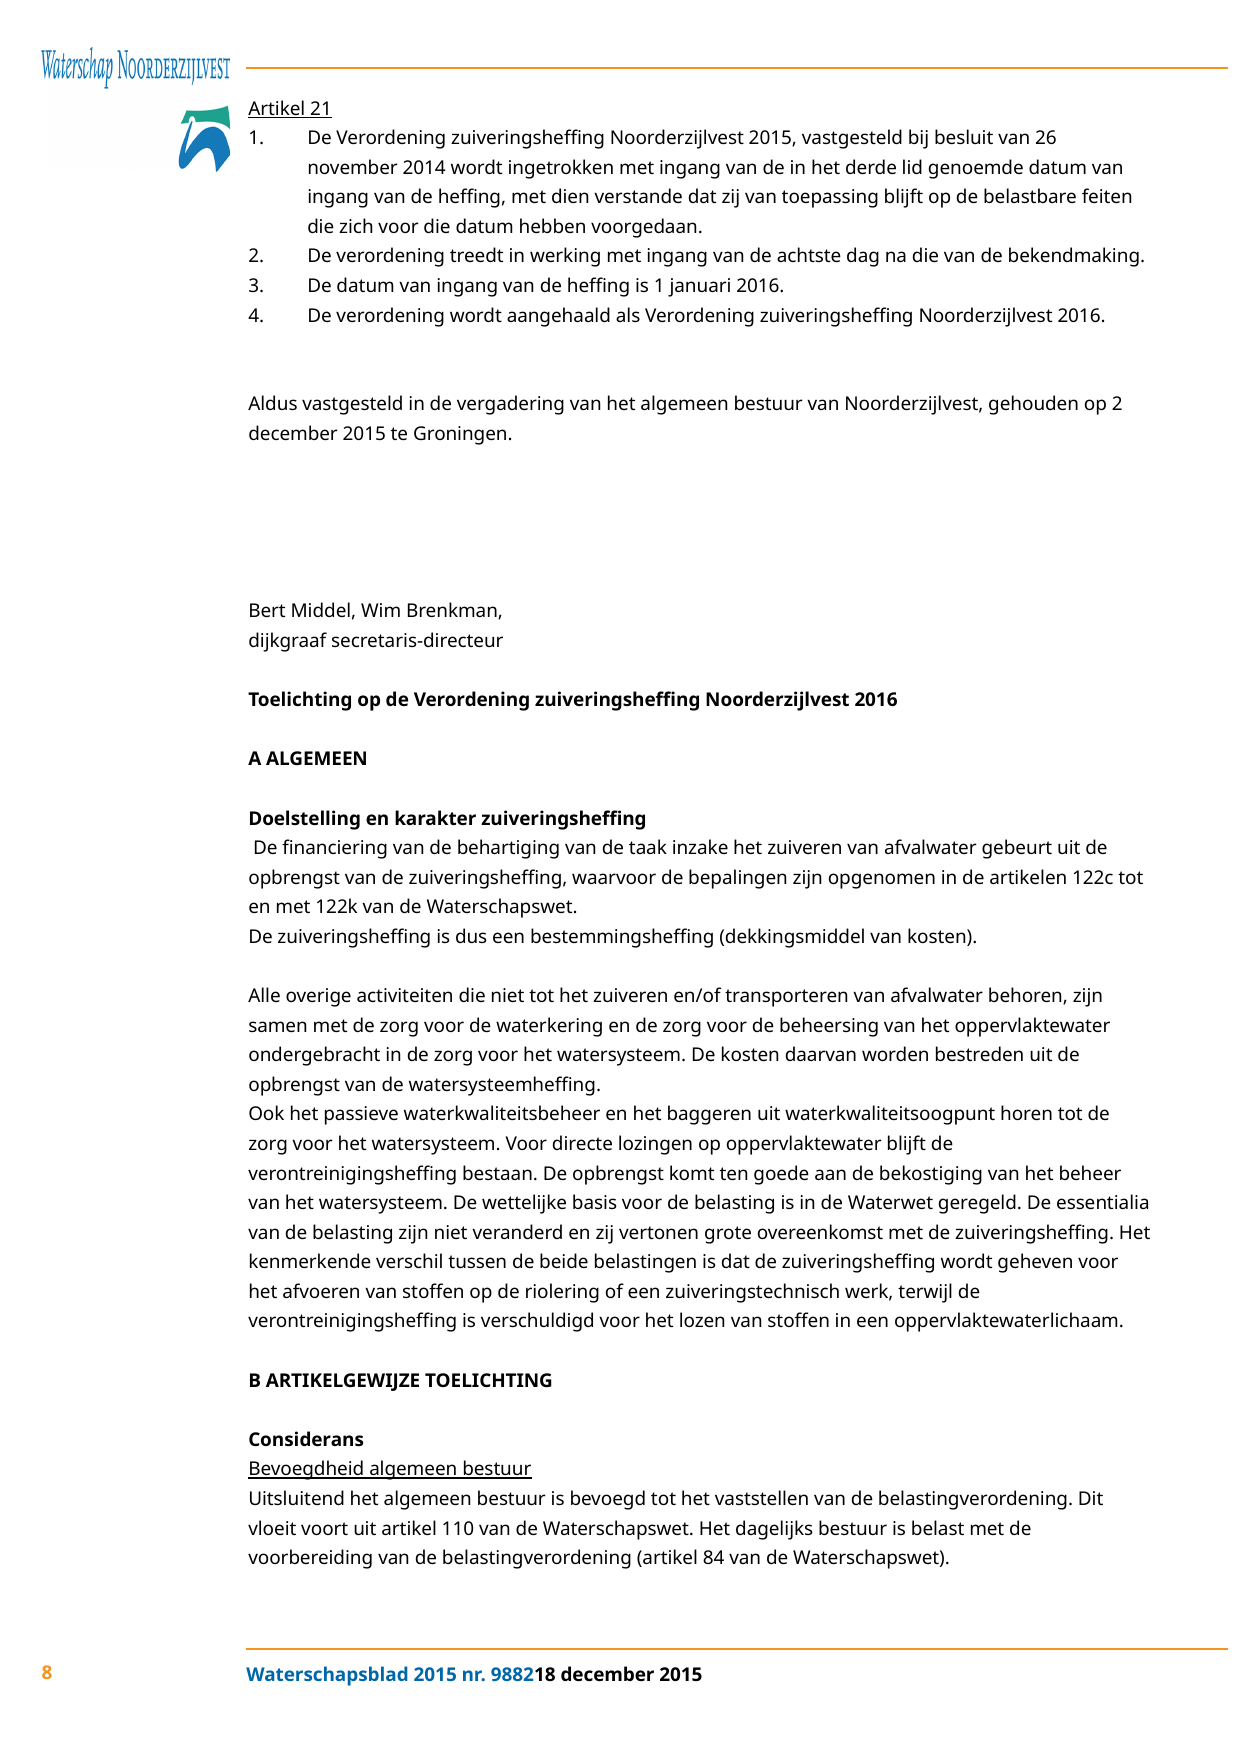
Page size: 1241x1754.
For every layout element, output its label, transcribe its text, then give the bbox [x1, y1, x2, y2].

text Ook het passieve waterkwaliteitsbeheer en het baggeren uit waterkwaliteitsoogpunt horen tot de zorg voor het watersysteem. Voor directe lozingen op oppervlaktewater blijft de verontreinigingsheffing bestaan. De opbrengst komt ten goede aan de bekostiging van het beheer van het watersysteem. De wettelijke basis voor de belasting is in de Waterwet geregeld. De essentialia van de belasting zijn niet veranderd en zij vertonen grote overeenkomst met de zuiveringsheffing. Het kenmerkende verschil tussen de beide belastingen is dat de zuiveringsheffing wordt geheven voor het afvoeren van stoffen op de riolering of een zuiveringstechnisch werk, terwijl de verontreinigingsheffing is verschuldigd voor het lozen van stoffen in een oppervlaktewaterlichaam. [248, 1101, 1152, 1333]
list De Verordening zuiveringsheffing Noorderzijlvest 2015, vastgesteld bij besluit van 26 november 2014 wordt ingetrokken met ingang van de in het derde lid genoemde datum van ingang van de heffing, met dien verstande dat zij van toepassing blijft op de belastbare feiten die zich voor die datum hebben voorgedaan. [248, 124, 1152, 239]
text Doelstelling en karakter zuiveringsheffing [248, 805, 1152, 831]
text dijkgraaf secretaris-directeur [248, 627, 1152, 653]
text Toelichting op de Verordening zuiveringsheffing Noorderzijlvest 2016 [248, 686, 1152, 712]
picture [41, 47, 231, 172]
text Aldus vastgesteld in de vergadering van het algemeen bestuur van Noorderzijlvest, gehouden op 2 december 2015 te Groningen. [248, 391, 1152, 446]
text De zuiveringsheffing is dus een bestemmingsheffing (dekkingsmiddel van kosten). [248, 923, 1152, 949]
text Alle overige activiteiten die niet tot het zuiveren en/of transporteren van afvalwater behoren, zijn samen met de zorg voor de waterkering en de zorg voor de beheersing van het oppervlaktewater ondergebracht in de zorg voor het watersysteem. De kosten daarvan worden bestreden uit de opbrengst van de watersysteemheffing. [248, 982, 1152, 1097]
text Considerans [248, 1426, 1152, 1452]
text De financiering van de behartiging van de taak inzake het zuiveren van afvalwater gebeurt uit de opbrengst van de zuiveringsheffing, waarvoor de bepalingen zijn opgenomen in de artikelen 122c tot en met 122k van de Waterschapswet. [248, 834, 1152, 919]
text Bert Middel, Wim Brenkman, [248, 598, 1152, 623]
text Bevoegdheid algemeen bestuur [248, 1456, 1152, 1481]
text Artikel 21 [248, 95, 1152, 121]
list De verordening wordt aangehaald als Verordening zuiveringsheffing Noorderzijlvest 2016. [248, 302, 1152, 328]
list De datum van ingang van de heffing is 1 januari 2016. [248, 272, 1152, 298]
text Uitsluitend het algemeen bestuur is bevoegd tot het vaststellen van de belastingverordening. Dit vloeit voort uit artikel 110 van de Waterschapswet. Het dagelijks bestuur is belast met de voorbereiding van de belastingverordening (artikel 84 van de Waterschapswet). [248, 1485, 1152, 1570]
text A ALGEMEEN [248, 746, 1152, 771]
text B ARTIKELGEWIJZE TOELICHTING [248, 1367, 1152, 1393]
list De verordening treedt in werking met ingang van de achtste dag na die van de bekendmaking. [248, 243, 1152, 268]
